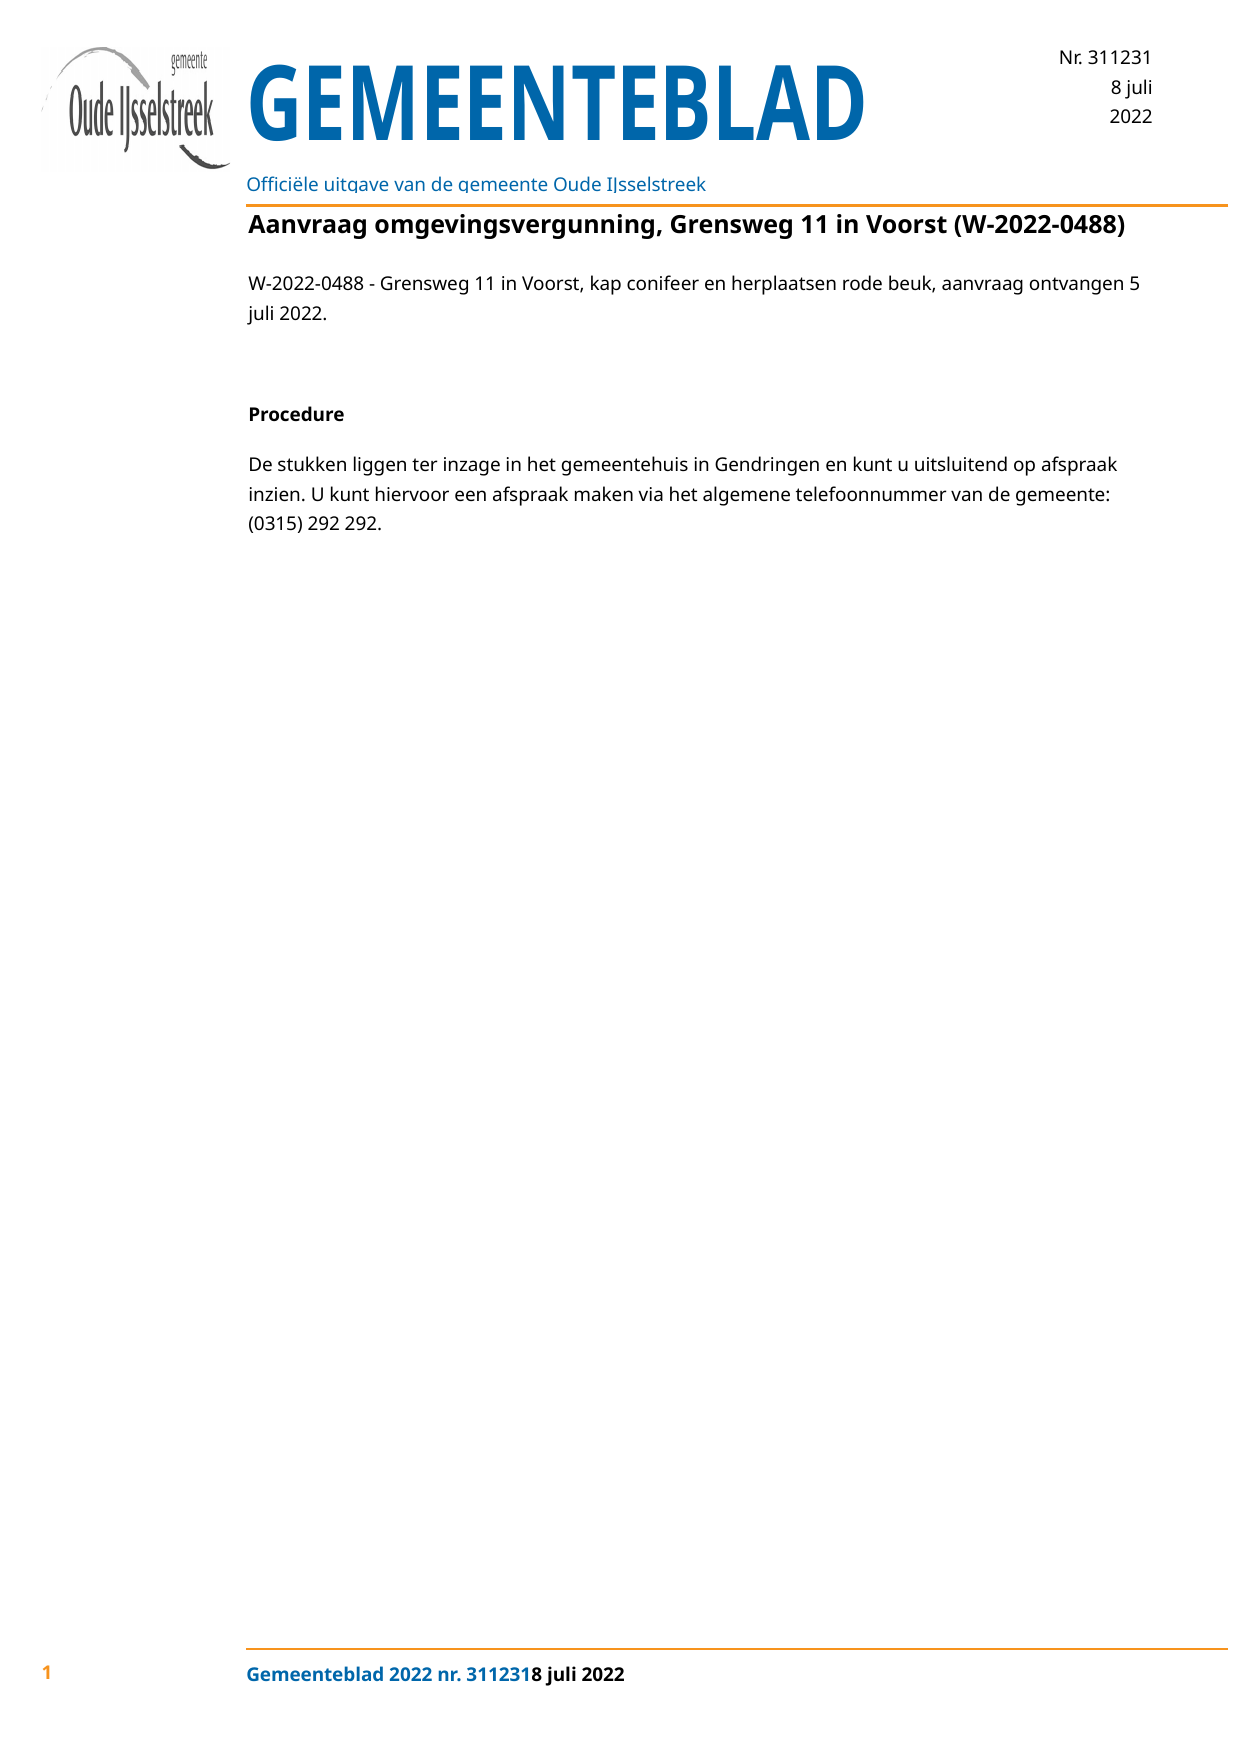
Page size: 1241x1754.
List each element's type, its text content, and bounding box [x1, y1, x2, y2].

picture [41, 47, 231, 172]
text De stukken liggen ter inzage in het gemeentehuis in Gendringen en kunt u uitsluitend op afspraak inzien. U kunt hiervoor een afspraak maken via het algemene telefoonnummer van de gemeente: (0315) 292 292. [248, 451, 1152, 536]
text W-2022-0488 - Grensweg 11 in Voorst, kap conifeer en herplaatsen rode beuk, aanvraag ontvangen 5 juli 2022. [248, 270, 1152, 326]
text Procedure [248, 401, 1152, 426]
text Aanvraag omgevingsvergunning, Grensweg 11 in Voorst (W-2022-0488) [248, 207, 1152, 241]
